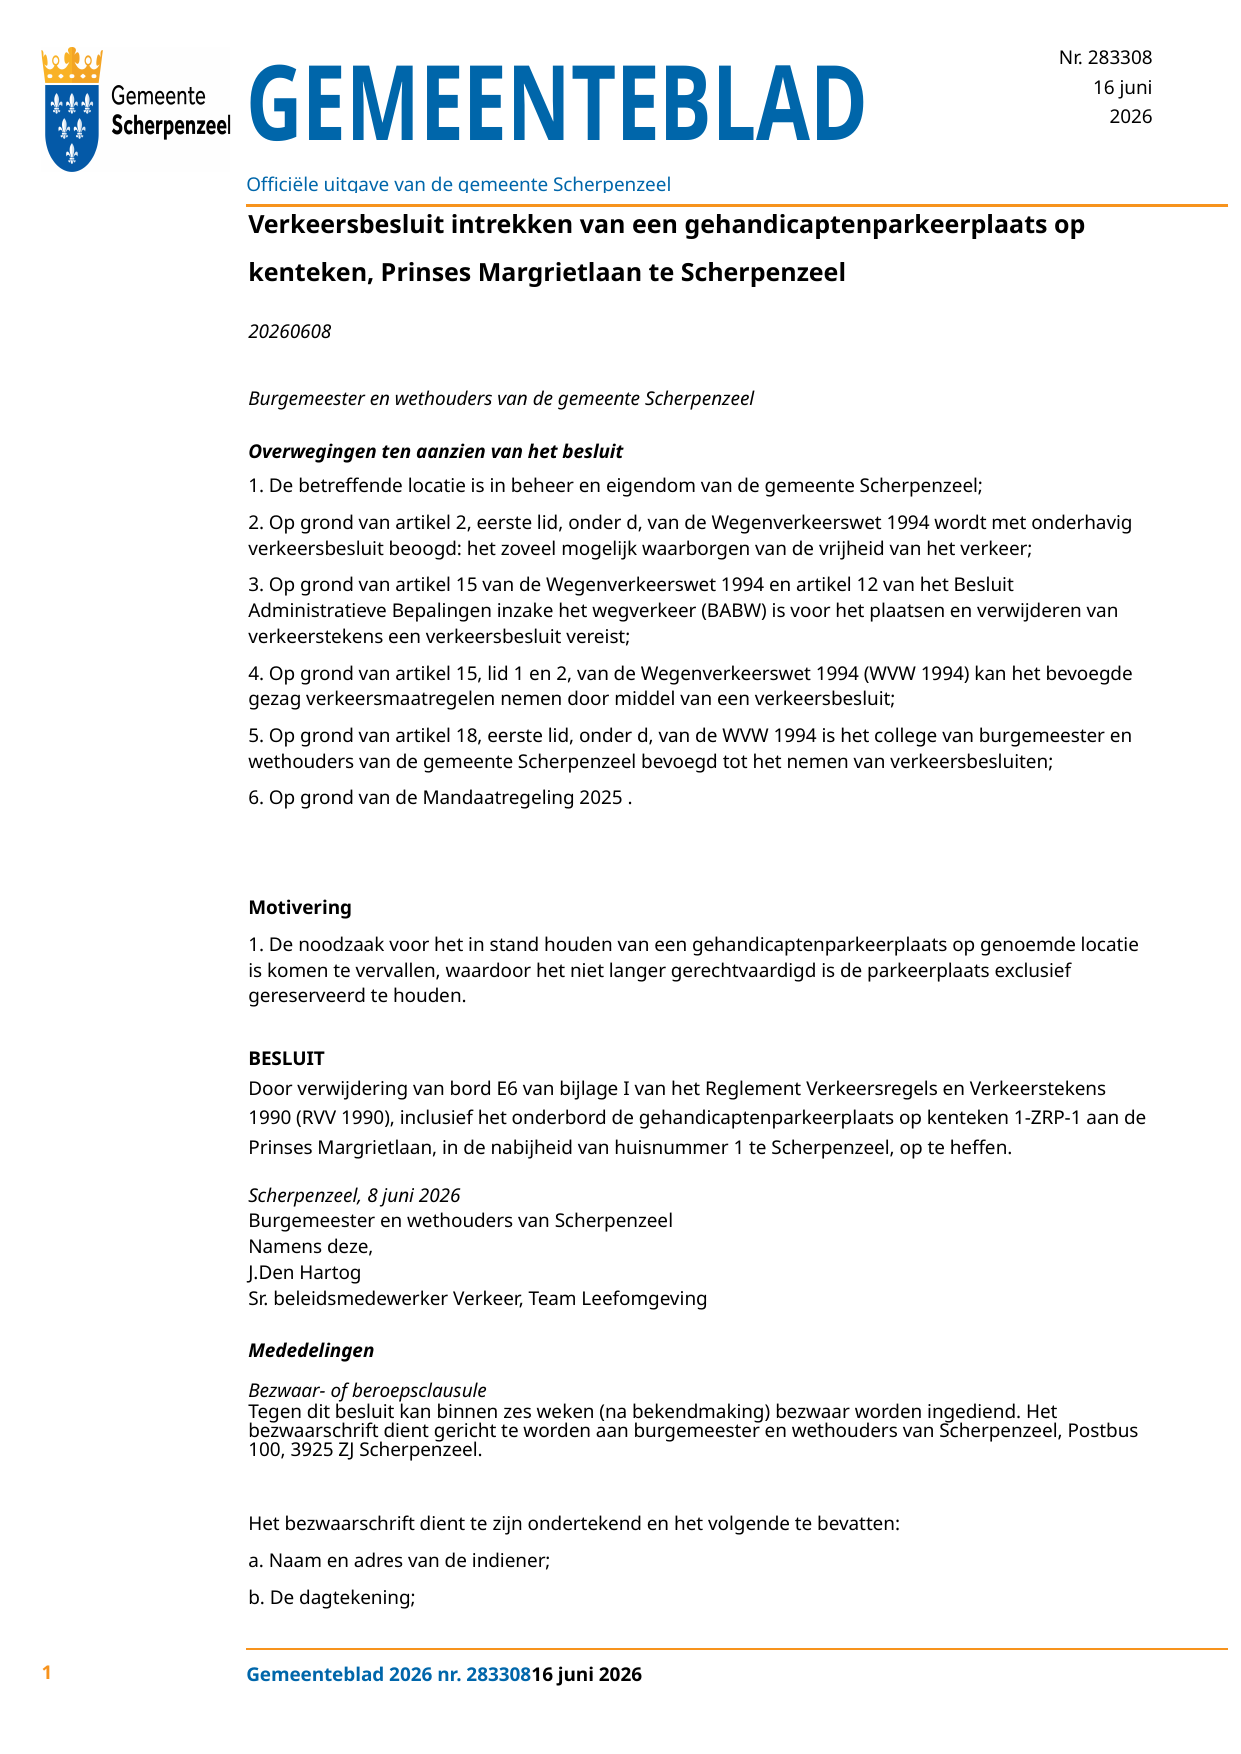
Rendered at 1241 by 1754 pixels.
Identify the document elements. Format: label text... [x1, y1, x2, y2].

picture [41, 47, 231, 172]
text 3. Op grond van artikel 15 van de Wegenverkeerswet 1994 en artikel 12 van het Besluit Administratieve Bepalingen inzake het wegverkeer (BABW) is voor het plaatsen en verwijderen van verkeerstekens een verkeersbesluit vereist; [248, 572, 1152, 649]
text 6. Op grond van de Mandaatregeling 2025 . [248, 784, 1152, 810]
text Sr. beleidsmedewerker Verkeer, Team Leefomgeving [248, 1285, 1152, 1311]
text b. De dagtekening; [248, 1589, 1152, 1608]
text Door verwijdering van bord E6 van bijlage I van het Reglement Verkeersregels en Verkeerstekens 1990 (RVV 1990), inclusief het onderbord de gehandicaptenparkeerplaats op kenteken 1-ZRP-1 aan de Prinses Margrietlaan, in de nabijheid van huisnummer 1 te Scherpenzeel, op te heffen. [248, 1075, 1152, 1160]
text BESLUIT [248, 1045, 1152, 1071]
text Namens deze, [248, 1233, 1152, 1259]
text Scherpenzeel, 8 juni 2026 [248, 1182, 1152, 1208]
text Het bezwaarschrift dient te zijn ondertekend en het volgende te bevatten: [248, 1515, 1152, 1534]
text Verkeersbesluit intrekken van een gehandicaptenparkeerplaats op kenteken, Prinses Margrietlaan te Scherpenzeel [248, 207, 1152, 288]
text a. Naam en adres van de indiener; [248, 1552, 1152, 1571]
text Burgemeester en wethouders van Scherpenzeel [248, 1208, 1152, 1233]
text 1. De betreffende locatie is in beheer en eigendom van de gemeente Scherpenzeel; [248, 472, 1152, 498]
text Burgemeester en wethouders van de gemeente Scherpenzeel [248, 386, 1152, 411]
text Tegen dit besluit kan binnen zes weken (na bekendmaking) bezwaar worden ingediend. Het bezwaarschrift dient gericht te worden aan burgemeester en wethouders van Scherpenzeel, Postbus 100, 3925 ZJ Scherpenzeel. [248, 1403, 1152, 1461]
text 4. Op grond van artikel 15, lid 1 en 2, van de Wegenverkeerswet 1994 (WVW 1994) kan het bevoegde gezag verkeersmaatregelen nemen door middel van een verkeersbesluit; [248, 660, 1152, 711]
text 5. Op grond van artikel 18, eerste lid, onder d, van de WVW 1994 is het college van burgemeester en wethouders van de gemeente Scherpenzeel bevoegd tot het nemen van verkeersbesluiten; [248, 722, 1152, 773]
text Mededelingen [248, 1338, 1152, 1363]
text Overwegingen ten aanzien van het besluit [248, 438, 1152, 464]
text 1. De noodzaak voor het in stand houden van een gehandicaptenparkeerplaats op genoemde locatie is komen te vervallen, waardoor het niet langer gerechtvaardigd is de parkeerplaats exclusief gereserveerd te houden. [248, 931, 1152, 1008]
text 2. Op grond van artikel 2, eerste lid, onder d, van de Wegenverkeerswet 1994 wordt met onderhavig verkeersbesluit beoogd: het zoveel mogelijk waarborgen van de vrijheid van het verkeer; [248, 509, 1152, 561]
text Bezwaar- of beroepsclausule [248, 1377, 1152, 1403]
text J.Den Hartog [248, 1259, 1152, 1285]
text Motivering [248, 894, 1152, 920]
text 20260608 [248, 318, 1152, 344]
